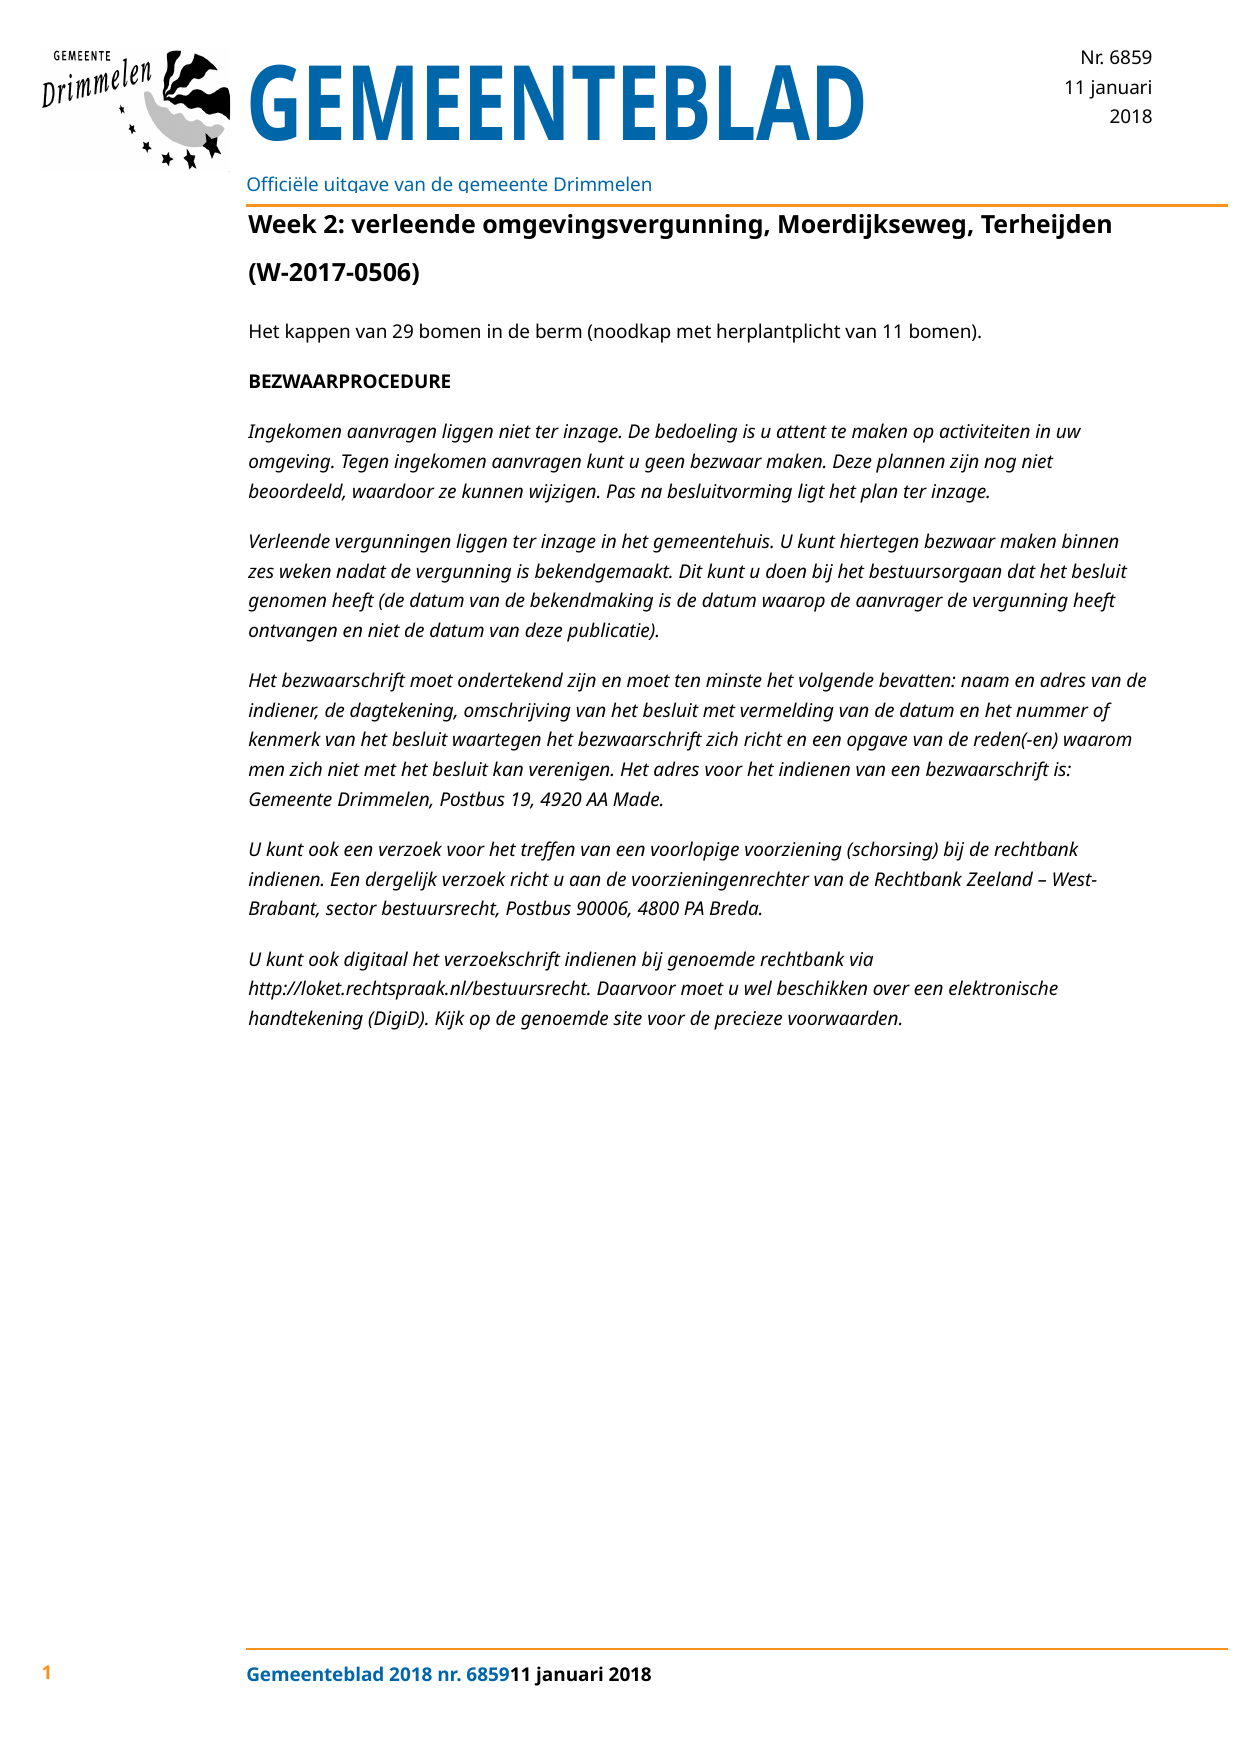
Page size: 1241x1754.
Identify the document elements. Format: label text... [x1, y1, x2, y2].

text Het bezwaarschrift moet ondertekend zijn en moet ten minste het volgende bevatten: naam en adres van de indiener, de dagtekening, omschrijving van het besluit met vermelding van de datum en het nummer of kenmerk van het besluit waartegen het bezwaarschrift zich richt en een opgave van de reden(-en) waarom men zich niet met het besluit kan verenigen. Het adres voor het indienen van een bezwaarschrift is: Gemeente Drimmelen, Postbus 19, 4920 AA Made. [248, 667, 1152, 812]
text Verleende vergunningen liggen ter inzage in het gemeentehuis. U kunt hiertegen bezwaar maken binnen zes weken nadat de vergunning is bekendgemaakt. Dit kunt u doen bij het bestuursorgaan dat het besluit genomen heeft (de datum van de bekendmaking is de datum waarop de aanvrager de vergunning heeft ontvangen en niet de datum van deze publicatie). [248, 528, 1152, 643]
text BEZWAARPROCEDURE [248, 368, 1152, 394]
picture [41, 47, 231, 172]
text U kunt ook een verzoek voor het treffen van een voorlopige voorziening (schorsing) bij de rechtbank indienen. Een dergelijk verzoek richt u aan de voorzieningenrechter van de Rechtbank Zeeland – West-Brabant, sector bestuursrecht, Postbus 90006, 4800 PA Breda. [248, 836, 1152, 921]
text U kunt ook digitaal het verzoekschrift indienen bij genoemde rechtbank via http://loket.rechtspraak.nl/bestuursrecht. Daarvoor moet u wel beschikken over een elektronische handtekening (DigiD). Kijk op de genoemde site voor de precieze voorwaarden. [248, 946, 1152, 1031]
text Week 2: verleende omgevingsvergunning, Moerdijkseweg, Terheijden (W-2017-0506) [248, 207, 1152, 288]
text Ingekomen aanvragen liggen niet ter inzage. De bedoeling is u attent te maken op activiteiten in uw omgeving. Tegen ingekomen aanvragen kunt u geen bezwaar maken. Deze plannen zijn nog niet beoordeeld, waardoor ze kunnen wijzigen. Pas na besluitvorming ligt het plan ter inzage. [248, 419, 1152, 504]
text Het kappen van 29 bomen in de berm (noodkap met herplantplicht van 11 bomen). [248, 318, 1152, 344]
